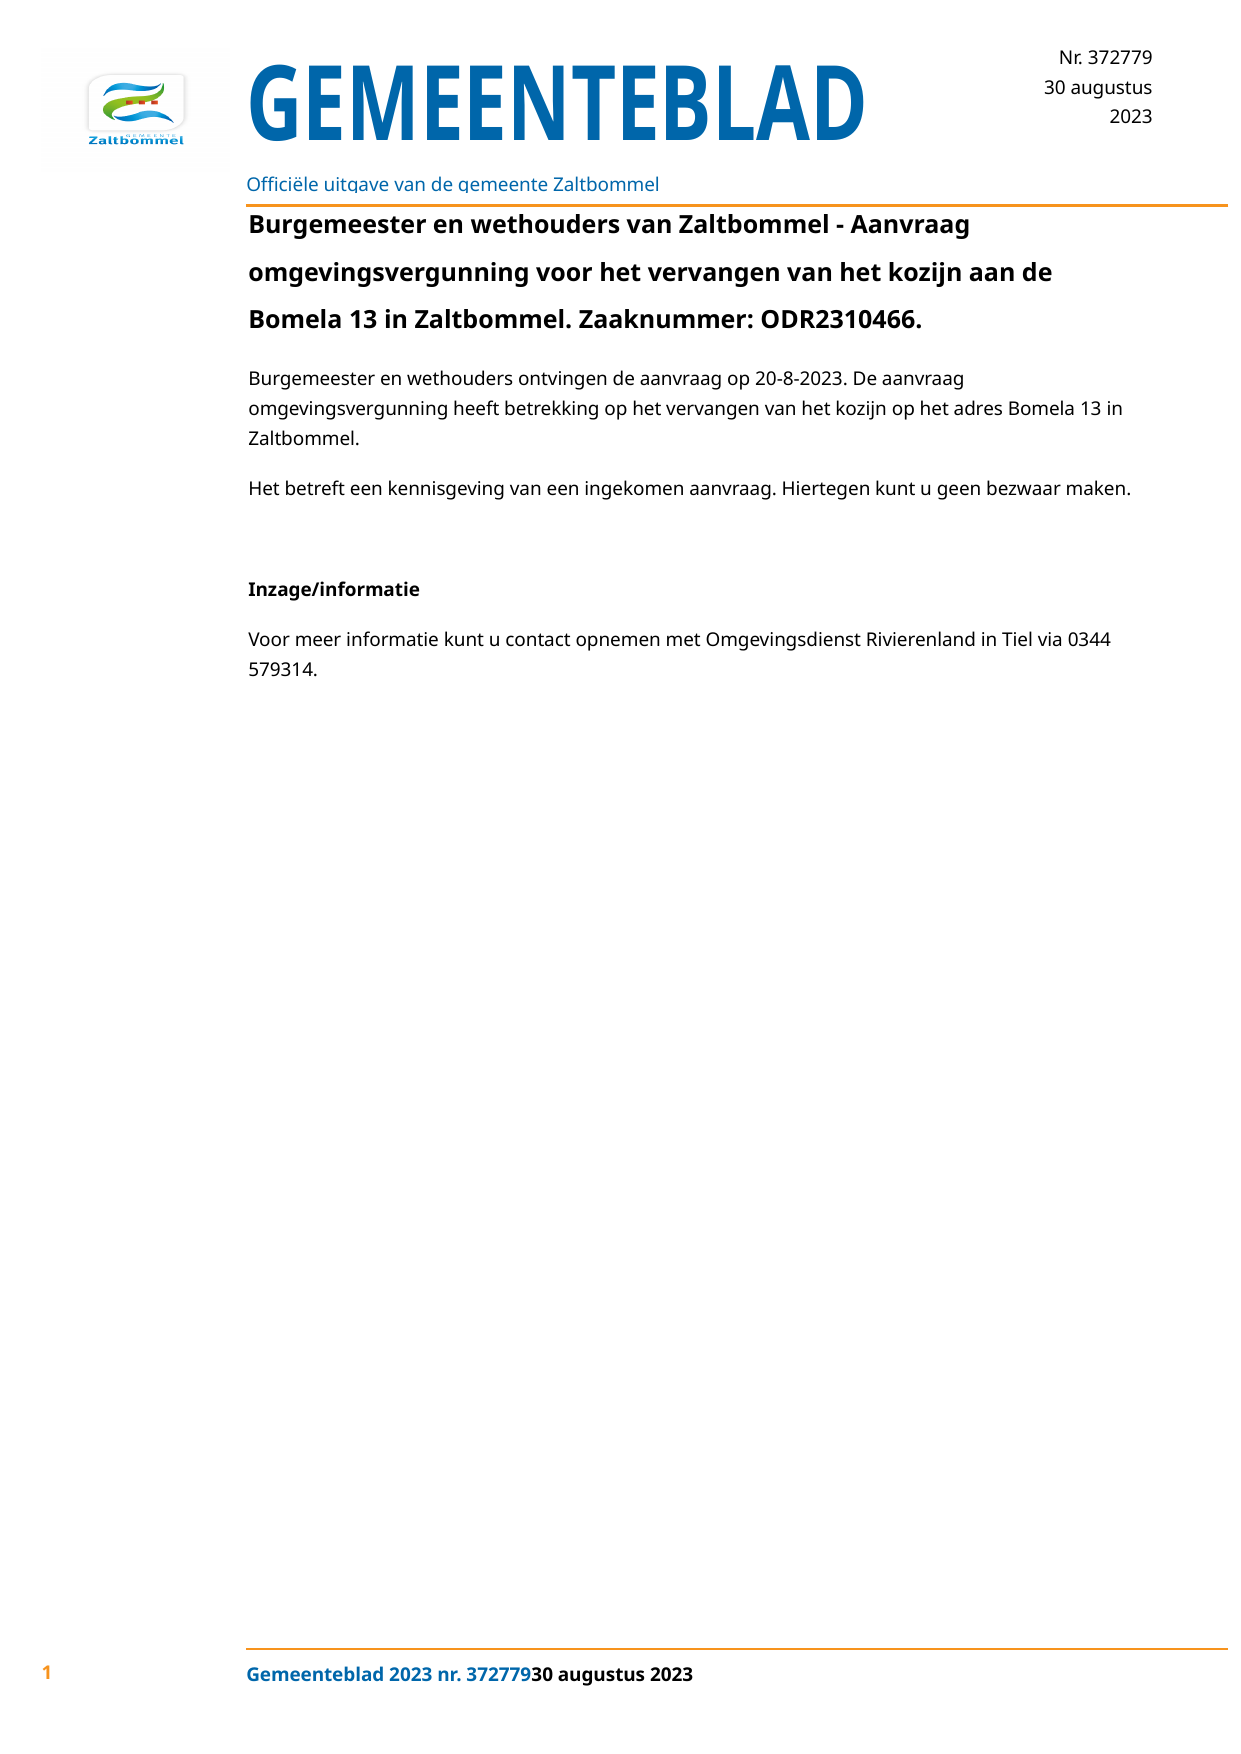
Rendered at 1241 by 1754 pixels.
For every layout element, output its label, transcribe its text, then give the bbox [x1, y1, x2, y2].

text Voor meer informatie kunt u contact opnemen met Omgevingsdienst Rivierenland in Tiel via 0344 579314. [248, 626, 1152, 682]
text Burgemeester en wethouders van Zaltbommel - Aanvraag omgevingsvergunning voor het vervangen van het kozijn aan de Bomela 13 in Zaltbommel. Zaaknummer: ODR2310466. [248, 207, 1152, 336]
text Het betreft een kennisgeving van een ingekomen aanvraag. Hiertegen kunt u geen bezwaar maken. [248, 475, 1152, 501]
picture [41, 47, 231, 172]
text Inzage/informatie [248, 576, 1152, 602]
text Burgemeester en wethouders ontvingen de aanvraag op 20-8-2023. De aanvraag omgevingsvergunning heeft betrekking op het vervangen van het kozijn op het adres Bomela 13 in Zaltbommel. [248, 366, 1152, 450]
